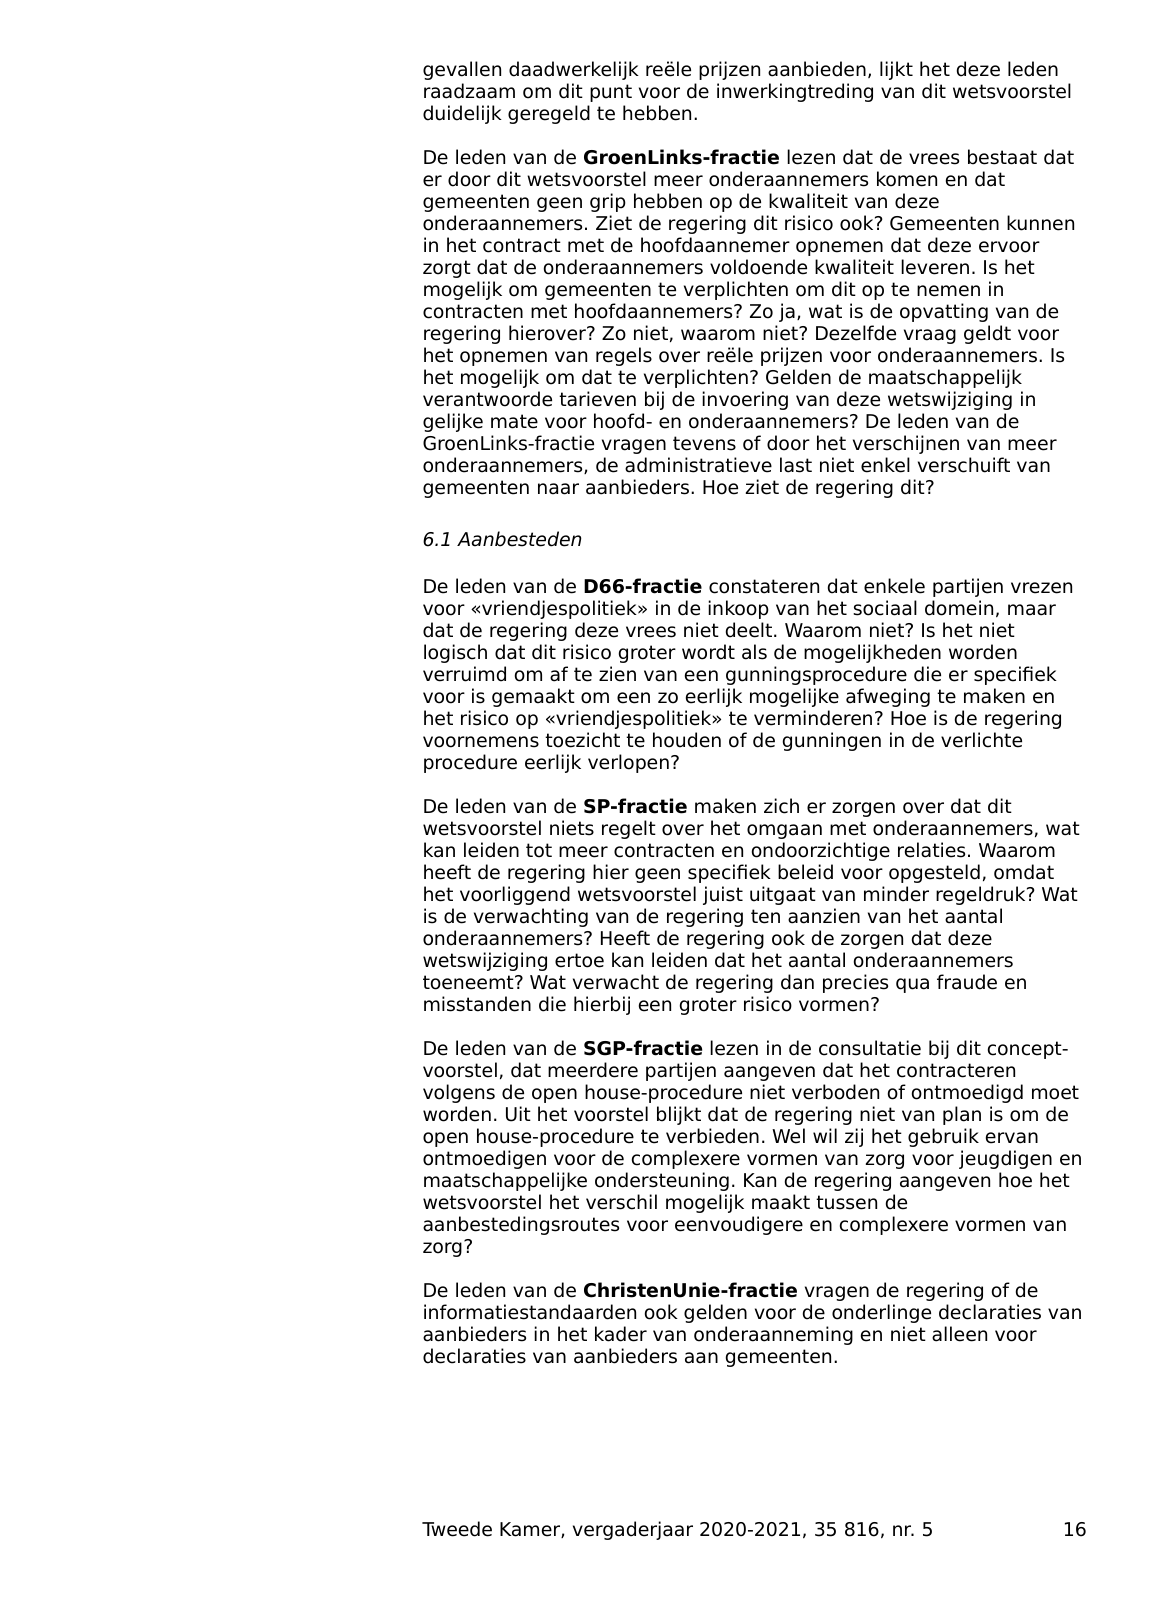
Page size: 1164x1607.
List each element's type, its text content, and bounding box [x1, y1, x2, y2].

text De leden van de SGP-fractie lezen in de consultatie bij dit concept-voorstel, dat meerdere partijen aangeven dat het contracteren volgens de open house-procedure niet verboden of ontmoedigd moet worden. Uit het voorstel blijkt dat de regering niet van plan is om de open house-procedure te verbieden. Wel wil zij het gebruik ervan ontmoedigen voor de complexere vormen van zorg voor jeugdigen en maatschappelijke ondersteuning. Kan de regering aangeven hoe het wetsvoorstel het verschil mogelijk maakt tussen de aanbestedingsroutes voor eenvoudigere en complexere vormen van zorg? [422, 1038, 1087, 1258]
text De leden van de GroenLinks-fractie lezen dat de vrees bestaat dat er door dit wetsvoorstel meer onderaannemers komen en dat gemeenten geen grip hebben op de kwaliteit van deze onderaannemers. Ziet de regering dit risico ook? Gemeenten kunnen in het contract met de hoofdaannemer opnemen dat deze ervoor zorgt dat de onderaannemers voldoende kwaliteit leveren. Is het mogelijk om gemeenten te verplichten om dit op te nemen in contracten met hoofdaannemers? Zo ja, wat is de opvatting van de regering hierover? Zo niet, waarom niet? Dezelfde vraag geldt voor het opnemen van regels over reële prijzen voor onderaannemers. Is het mogelijk om dat te verplichten? Gelden de maatschappelijk verantwoorde tarieven bij de invoering van deze wetswijziging in gelijke mate voor hoofd- en onderaannemers? De leden van de GroenLinks-fractie vragen tevens of door het verschijnen van meer onderaannemers, de administratieve last niet enkel verschuift van gemeenten naar aanbieders. Hoe ziet de regering dit? [422, 147, 1087, 499]
text De leden van de ChristenUnie-fractie vragen de regering of de informatiestandaarden ook gelden voor de onderlinge declaraties van aanbieders in het kader van onderaanneming en niet alleen voor declaraties van aanbieders aan gemeenten. [422, 1280, 1087, 1368]
text De leden van de D66-fractie constateren dat enkele partijen vrezen voor «vriendjespolitiek» in de inkoop van het sociaal domein, maar dat de regering deze vrees niet deelt. Waarom niet? Is het niet logisch dat dit risico groter wordt als de mogelijkheden worden verruimd om af te zien van een gunningsprocedure die er specifiek voor is gemaakt om een zo eerlijk mogelijke afweging te maken en het risico op «vriendjespolitiek» te verminderen? Hoe is de regering voornemens toezicht te houden of de gunningen in de verlichte procedure eerlijk verlopen? [422, 576, 1087, 774]
text gevallen daadwerkelijk reële prijzen aanbieden, lijkt het deze leden raadzaam om dit punt voor de inwerkingtreding van dit wetsvoorstel duidelijk geregeld te hebben. [422, 59, 1087, 125]
subtitle 6.1 Aanbesteden [422, 529, 1087, 551]
text De leden van de SP-fractie maken zich er zorgen over dat dit wetsvoorstel niets regelt over het omgaan met onderaannemers, wat kan leiden tot meer contracten en ondoorzichtige relaties. Waarom heeft de regering hier geen specifiek beleid voor opgesteld, omdat het voorliggend wetsvoorstel juist uitgaat van minder regeldruk? Wat is de verwachting van de regering ten aanzien van het aantal onderaannemers? Heeft de regering ook de zorgen dat deze wetswijziging ertoe kan leiden dat het aantal onderaannemers toeneemt? Wat verwacht de regering dan precies qua fraude en misstanden die hierbij een groter risico vormen? [422, 796, 1087, 1016]
